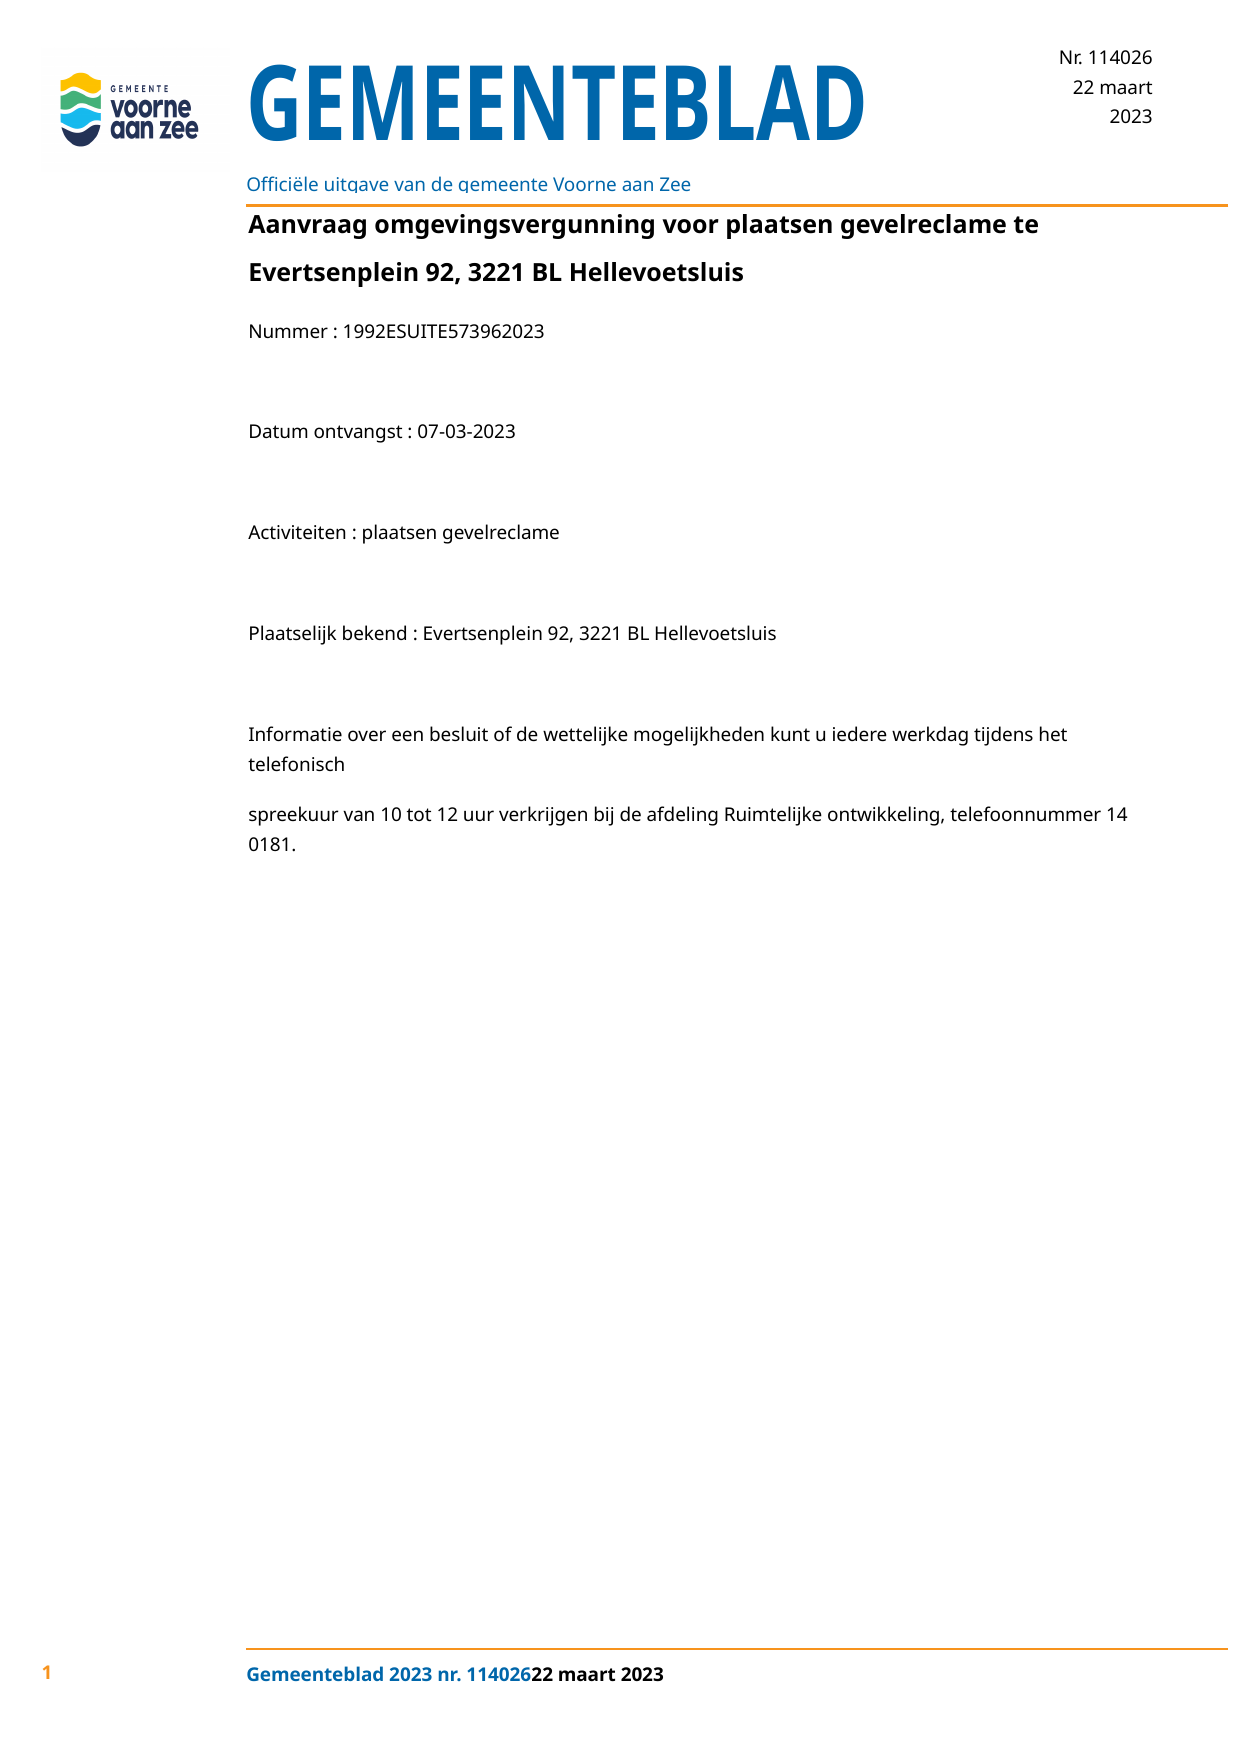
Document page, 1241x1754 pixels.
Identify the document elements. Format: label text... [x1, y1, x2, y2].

text spreekuur van 10 tot 12 uur verkrijgen bij de afdeling Ruimtelijke ontwikkeling, telefoonnummer 14 0181. [248, 801, 1152, 857]
picture [41, 47, 231, 172]
text Plaatselijk bekend : Evertsenplein 92, 3221 BL Hellevoetsluis [248, 620, 1152, 646]
text Activiteiten : plaatsen gevelreclame [248, 519, 1152, 545]
text Nummer : 1992ESUITE573962023 [248, 318, 1152, 344]
text Aanvraag omgevingsvergunning voor plaatsen gevelreclame te Evertsenplein 92, 3221 BL Hellevoetsluis [248, 207, 1152, 288]
text Informatie over een besluit of de wettelijke mogelijkheden kunt u iedere werkdag tijdens het telefonisch [248, 721, 1152, 777]
text Datum ontvangst : 07-03-2023 [248, 419, 1152, 444]
